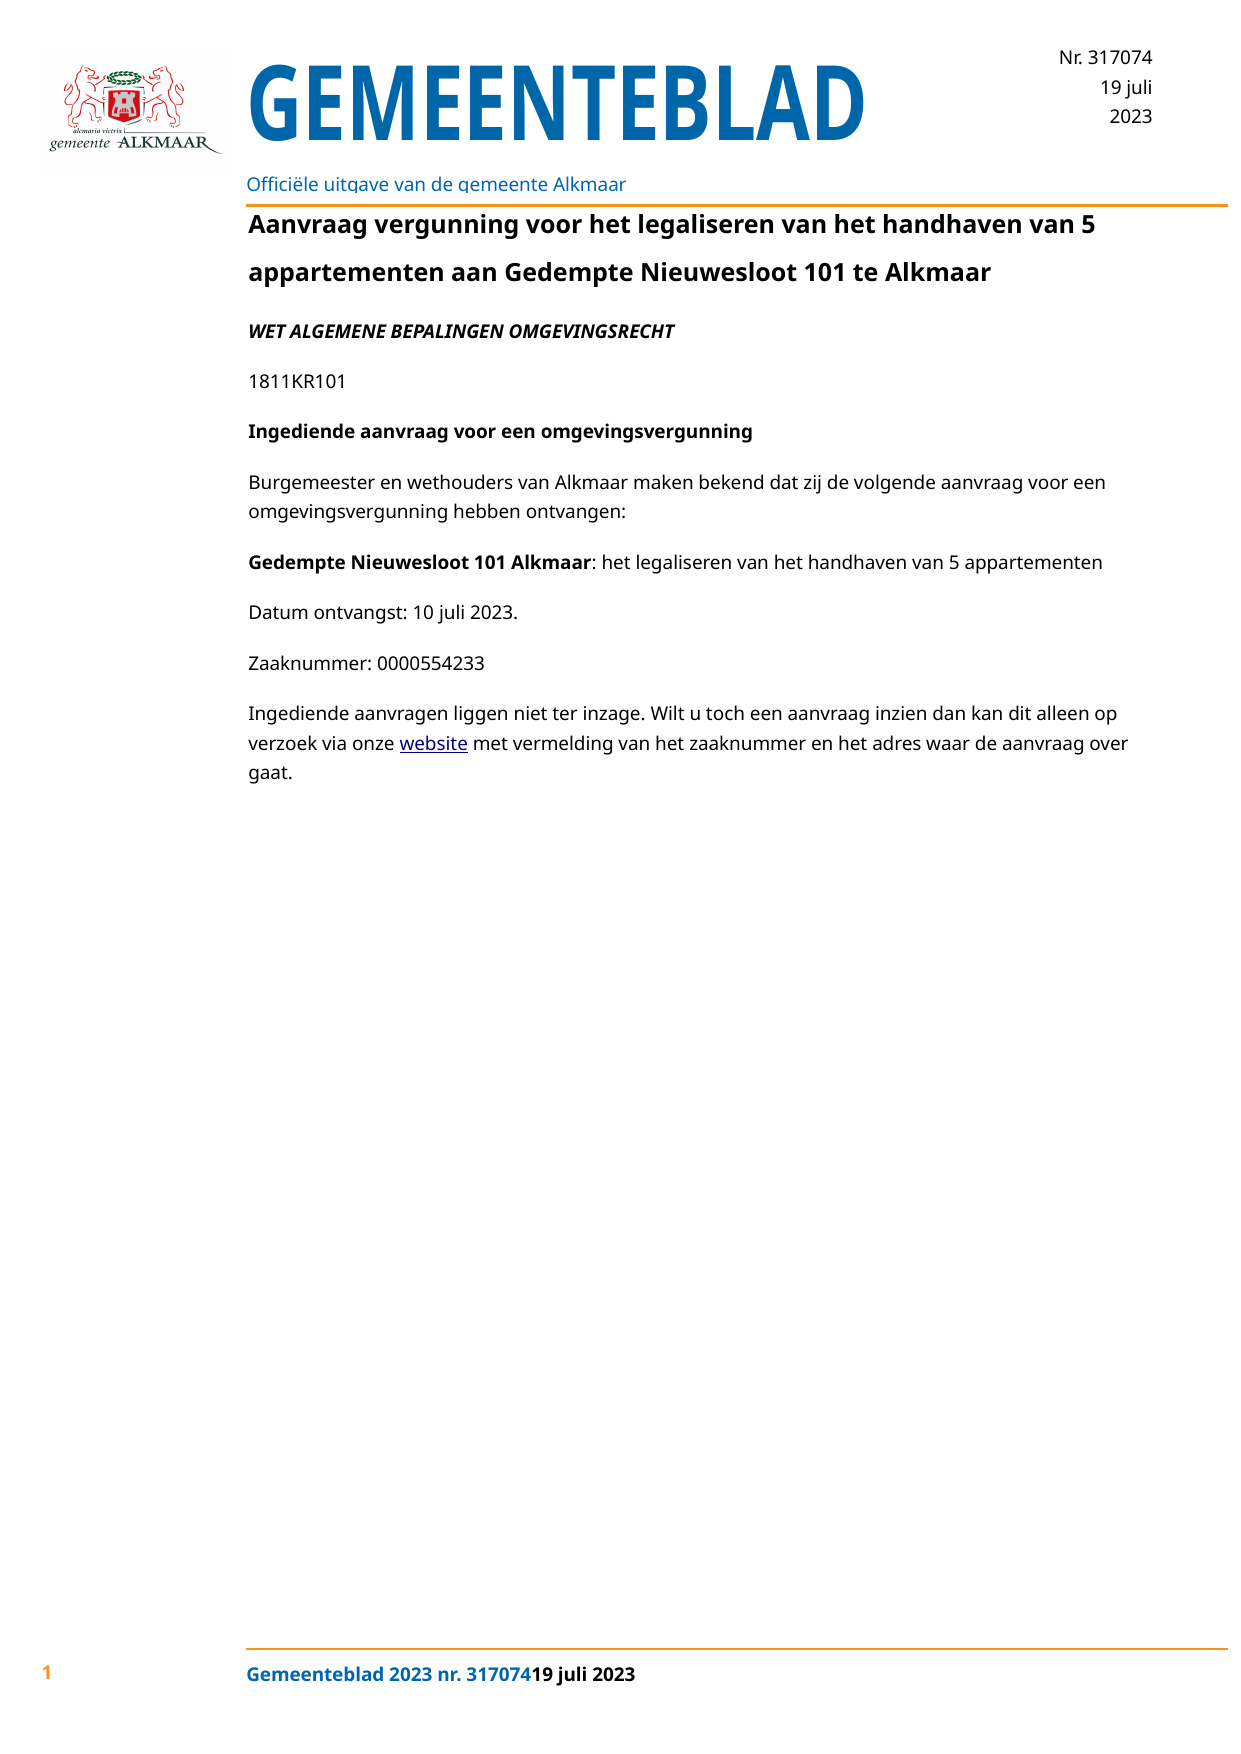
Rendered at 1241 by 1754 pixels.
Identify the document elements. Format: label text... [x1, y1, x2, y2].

text 1811KR101 [248, 368, 1152, 394]
text Burgemeester en wethouders van Alkmaar maken bekend dat zij de volgende aanvraag voor een omgevingsvergunning hebben ontvangen: [248, 469, 1152, 524]
text Zaaknummer: 0000554233 [248, 650, 1152, 676]
text Ingediende aanvragen liggen niet ter inzage. Wilt u toch een aanvraag inzien dan kan dit alleen op verzoek via onze website met vermelding van het zaaknummer en het adres waar de aanvraag over gaat. [248, 700, 1152, 785]
text Aanvraag vergunning voor het legaliseren van het handhaven van 5 appartementen aan Gedempte Nieuwesloot 101 te Alkmaar [248, 207, 1152, 288]
text Ingediende aanvraag voor een omgevingsvergunning [248, 419, 1152, 444]
text Gedempte Nieuwesloot 101 Alkmaar: het legaliseren van het handhaven van 5 appartementen [248, 549, 1152, 575]
text WET ALGEMENE BEPALINGEN OMGEVINGSRECHT [248, 318, 1152, 344]
text Datum ontvangst: 10 juli 2023. [248, 599, 1152, 625]
picture [41, 47, 231, 172]
